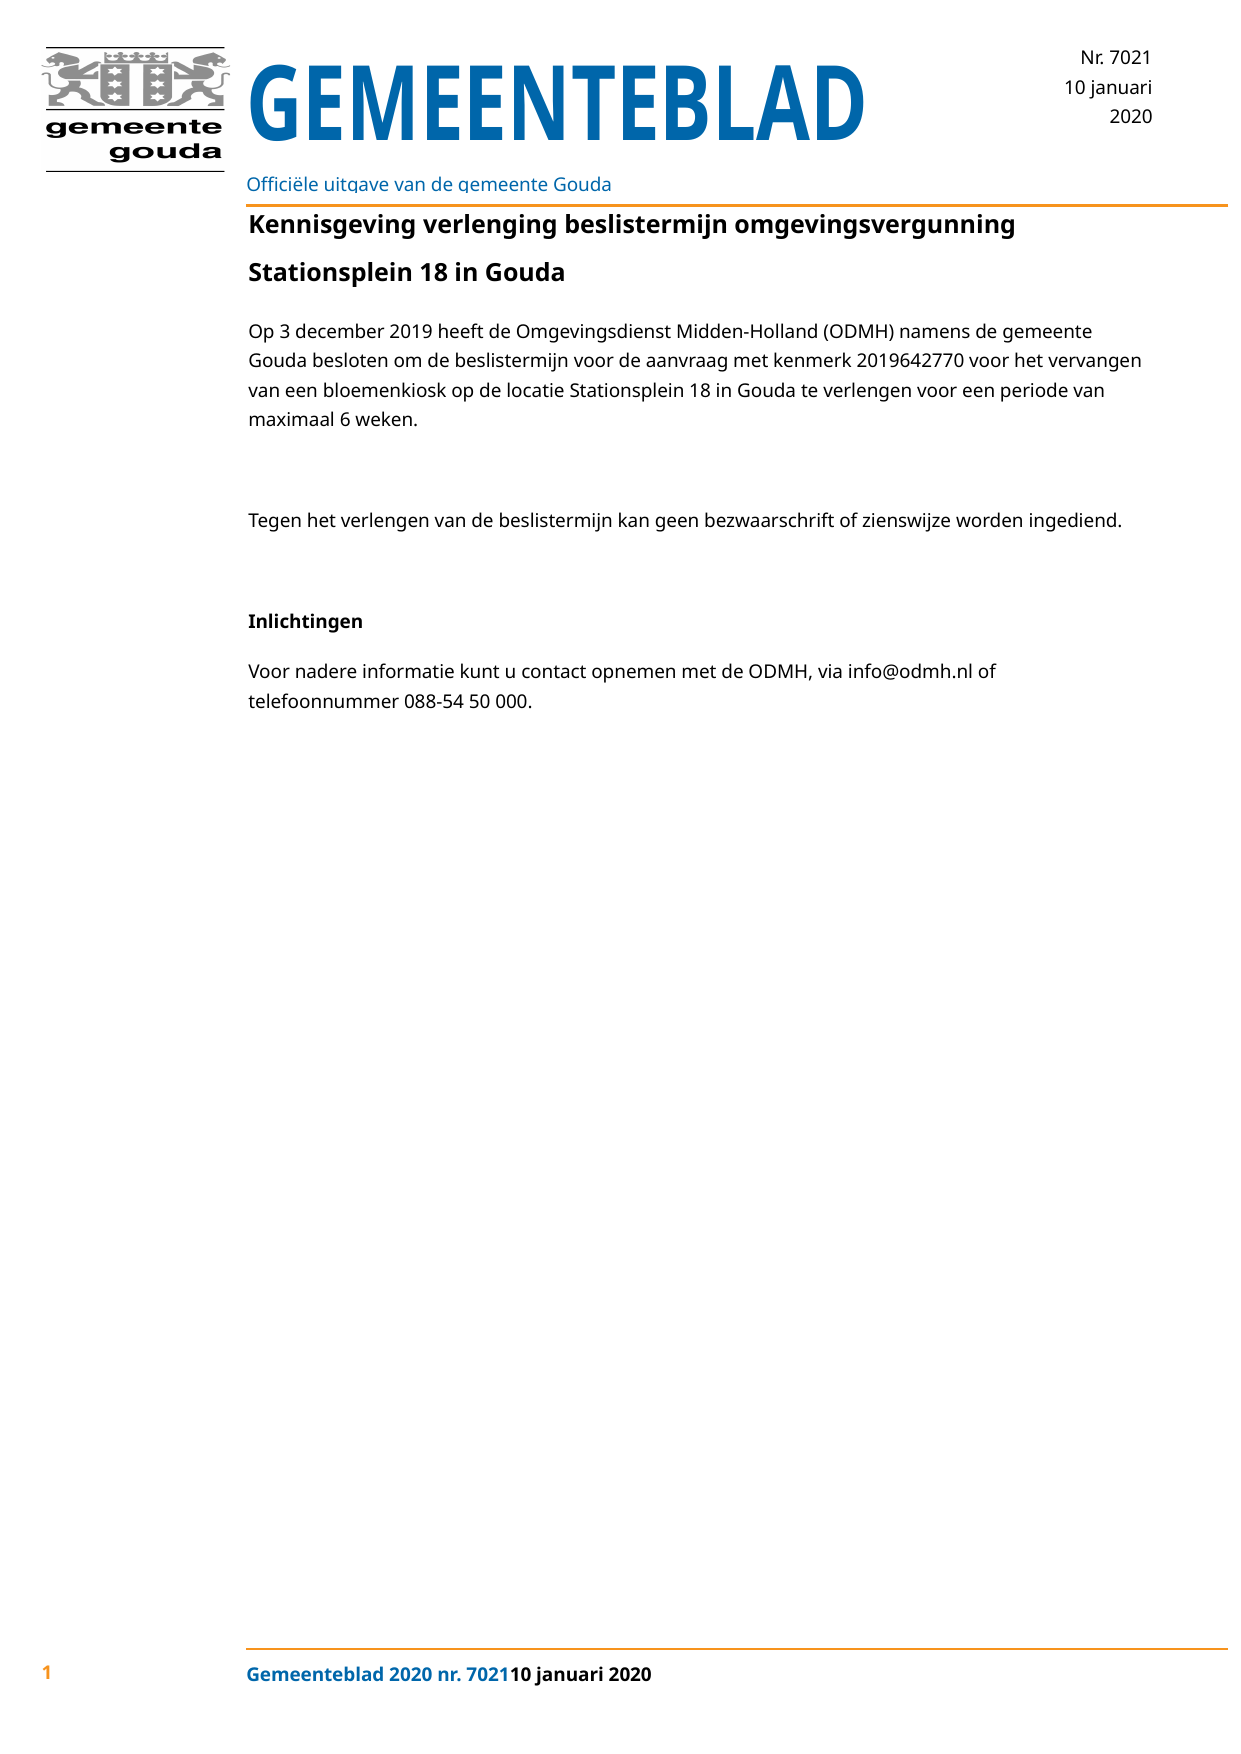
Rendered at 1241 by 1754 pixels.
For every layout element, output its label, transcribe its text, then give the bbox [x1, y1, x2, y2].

text Op 3 december 2019 heeft de Omgevingsdienst Midden-Holland (ODMH) namens de gemeente Gouda besloten om de beslistermijn voor de aanvraag met kenmerk 2019642770 voor het vervangen van een bloemenkiosk op de locatie Stationsplein 18 in Gouda te verlengen voor een periode van maximaal 6 weken. [248, 318, 1152, 432]
text Voor nadere informatie kunt u contact opnemen met de ODMH, via info@odmh.nl of telefoonnummer 088-54 50 000. [248, 659, 1152, 714]
picture [41, 47, 231, 172]
text Inlichtingen [248, 608, 1152, 634]
text Kennisgeving verlenging beslistermijn omgevingsvergunning Stationsplein 18 in Gouda [248, 207, 1152, 288]
text Tegen het verlengen van de beslistermijn kan geen bezwaarschrift of zienswijze worden ingediend. [248, 507, 1152, 533]
